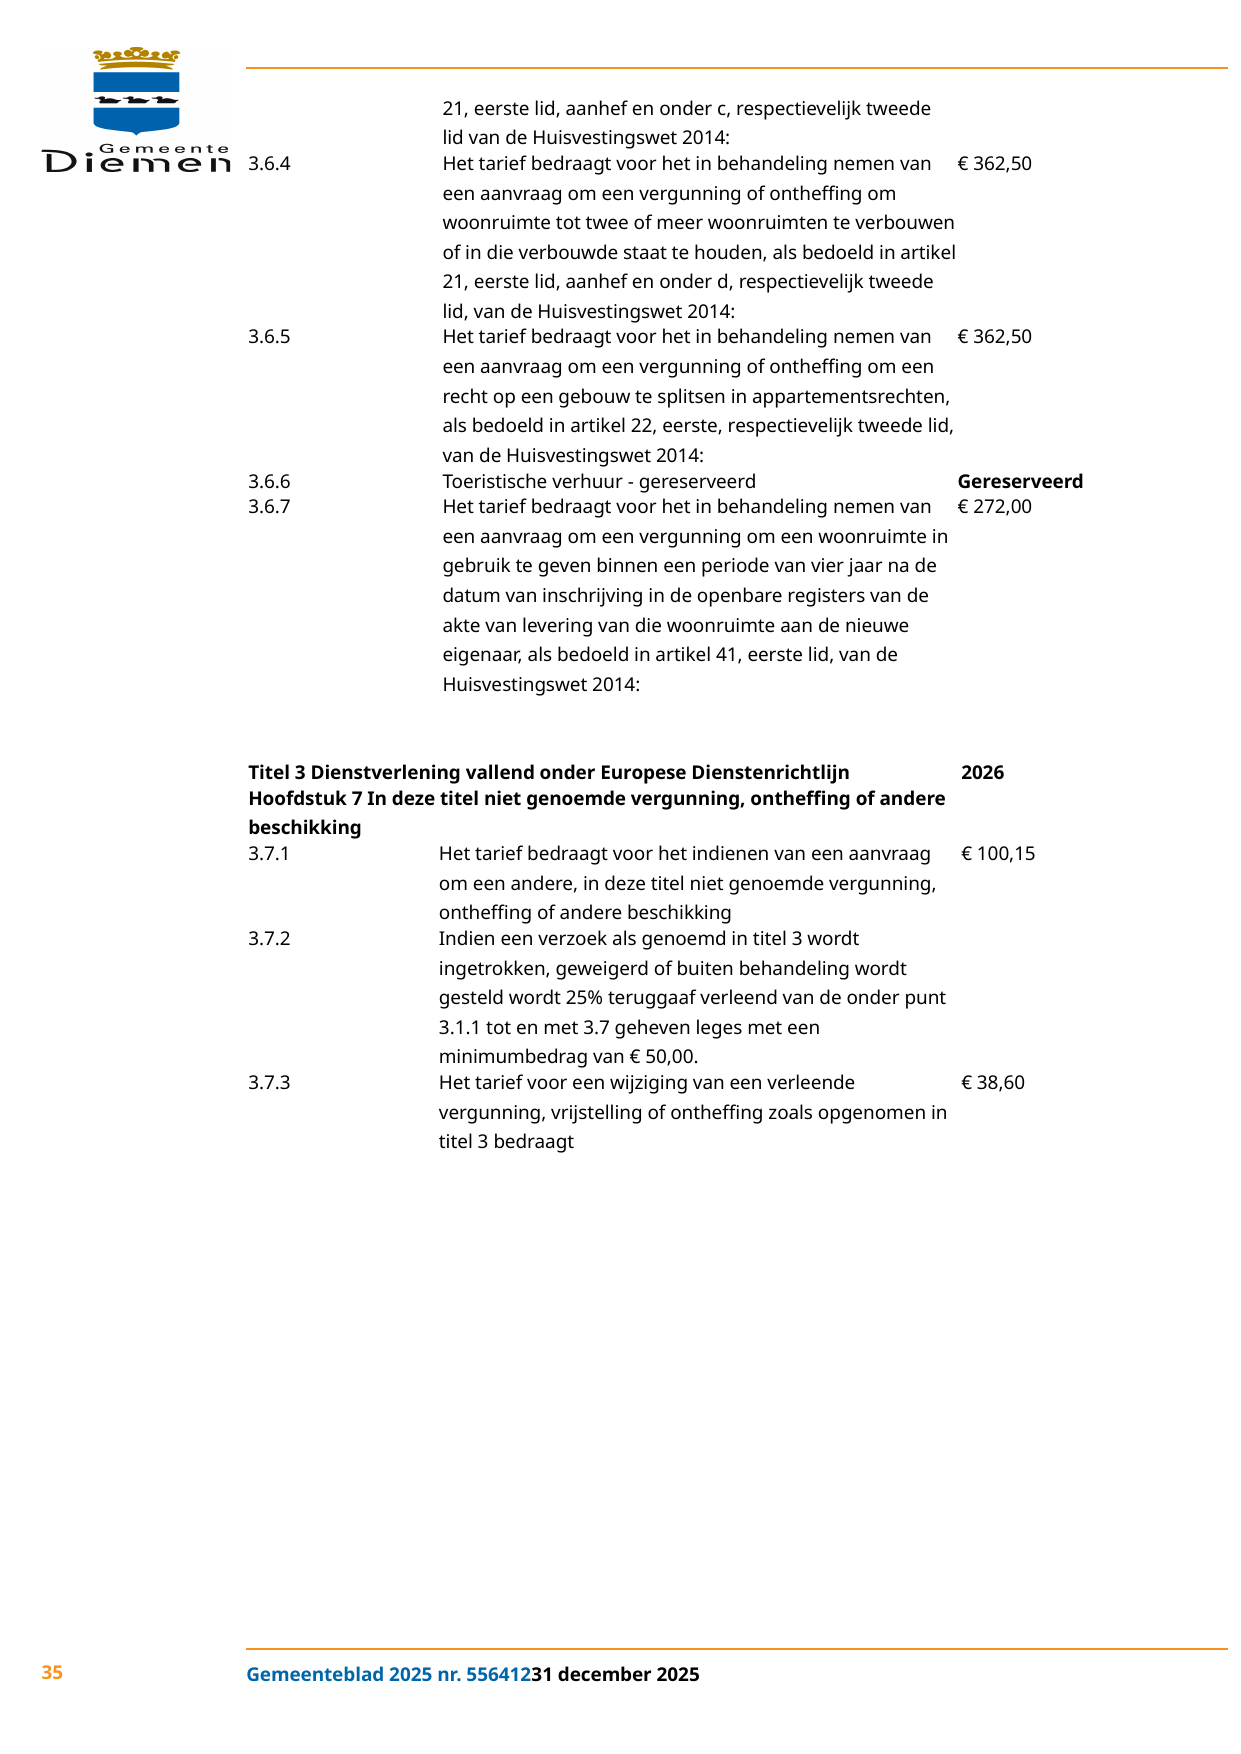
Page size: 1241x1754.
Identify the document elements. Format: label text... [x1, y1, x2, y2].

table_cell € 38,60 [961, 1069, 1152, 1154]
table_cell € 100,15 [961, 840, 1152, 925]
table_cell Het tarief bedraagt voor het in behandeling nemen van een aanvraag om een vergunning of ontheffing om woonruimte tot twee of meer woonruimten te verbouwen of in die verbouwde staat te houden, als bedoeld in artikel 21, eerste lid, aanhef en onder d, respectievelijk tweede lid, van de Huisvestingswet 2014: [442, 150, 957, 324]
table_cell Hoofdstuk 7 In deze titel niet genoemde vergunning, ontheffing of andere beschikking [248, 785, 961, 840]
table_cell Het tarief bedraagt voor het in behandeling nemen van een aanvraag om een vergunning om een woonruimte in gebruik te geven binnen een periode van vier jaar na de datum van inschrijving in de openbare registers van de akte van levering van die woonruimte aan de nieuwe eigenaar, als bedoeld in artikel 41, eerste lid, van de Huisvestingswet 2014: [442, 494, 957, 697]
table_cell [961, 925, 1152, 1069]
table_cell 3.7.3 [248, 1069, 439, 1154]
table_cell Het tarief bedraagt voor het in behandeling nemen van een aanvraag om een vergunning of ontheffing om een recht op een gebouw te splitsen in appartementsrechten, als bedoeld in artikel 22, eerste, respectievelijk tweede lid, van de Huisvestingswet 2014: [442, 324, 957, 468]
table_cell Gereserveerd [958, 468, 1152, 493]
table_cell Indien een verzoek als genoemd in titel 3 wordt ingetrokken, geweigerd of buiten behandeling wordt gesteld wordt 25% teruggaaf verleend van de onder punt 3.1.1 tot en met 3.7 geheven leges met een minimumbedrag van € 50,00. [439, 925, 961, 1069]
table_cell Toeristische verhuur - gereserveerd [442, 468, 957, 493]
table_header 2026 [961, 759, 1152, 785]
table_cell 3.6.6 [248, 468, 442, 493]
table_cell [958, 95, 1152, 150]
table_cell [961, 785, 1152, 840]
table_cell 3.7.2 [248, 925, 439, 1069]
picture [41, 47, 231, 172]
table_cell Het tarief bedraagt voor het indienen van een aanvraag om een andere, in deze titel niet genoemde vergunning, ontheffing of andere beschikking [439, 840, 961, 925]
table_cell € 272,00 [958, 494, 1152, 697]
table_cell 3.7.1 [248, 840, 439, 925]
table_header Titel 3 Dienstverlening vallend onder Europese Dienstenrichtlijn [248, 759, 961, 785]
table_cell € 362,50 [958, 324, 1152, 468]
table_cell 21, eerste lid, aanhef en onder c, respectievelijk tweede lid van de Huisvestingswet 2014: [442, 95, 957, 150]
table_cell € 362,50 [958, 150, 1152, 324]
table_cell 3.6.7 [248, 494, 442, 697]
table_cell 3.6.5 [248, 324, 442, 468]
table_cell [248, 95, 442, 150]
table_cell Het tarief voor een wijziging van een verleende vergunning, vrijstelling of ontheffing zoals opgenomen in titel 3 bedraagt [439, 1069, 961, 1154]
table_cell 3.6.4 [248, 150, 442, 324]
